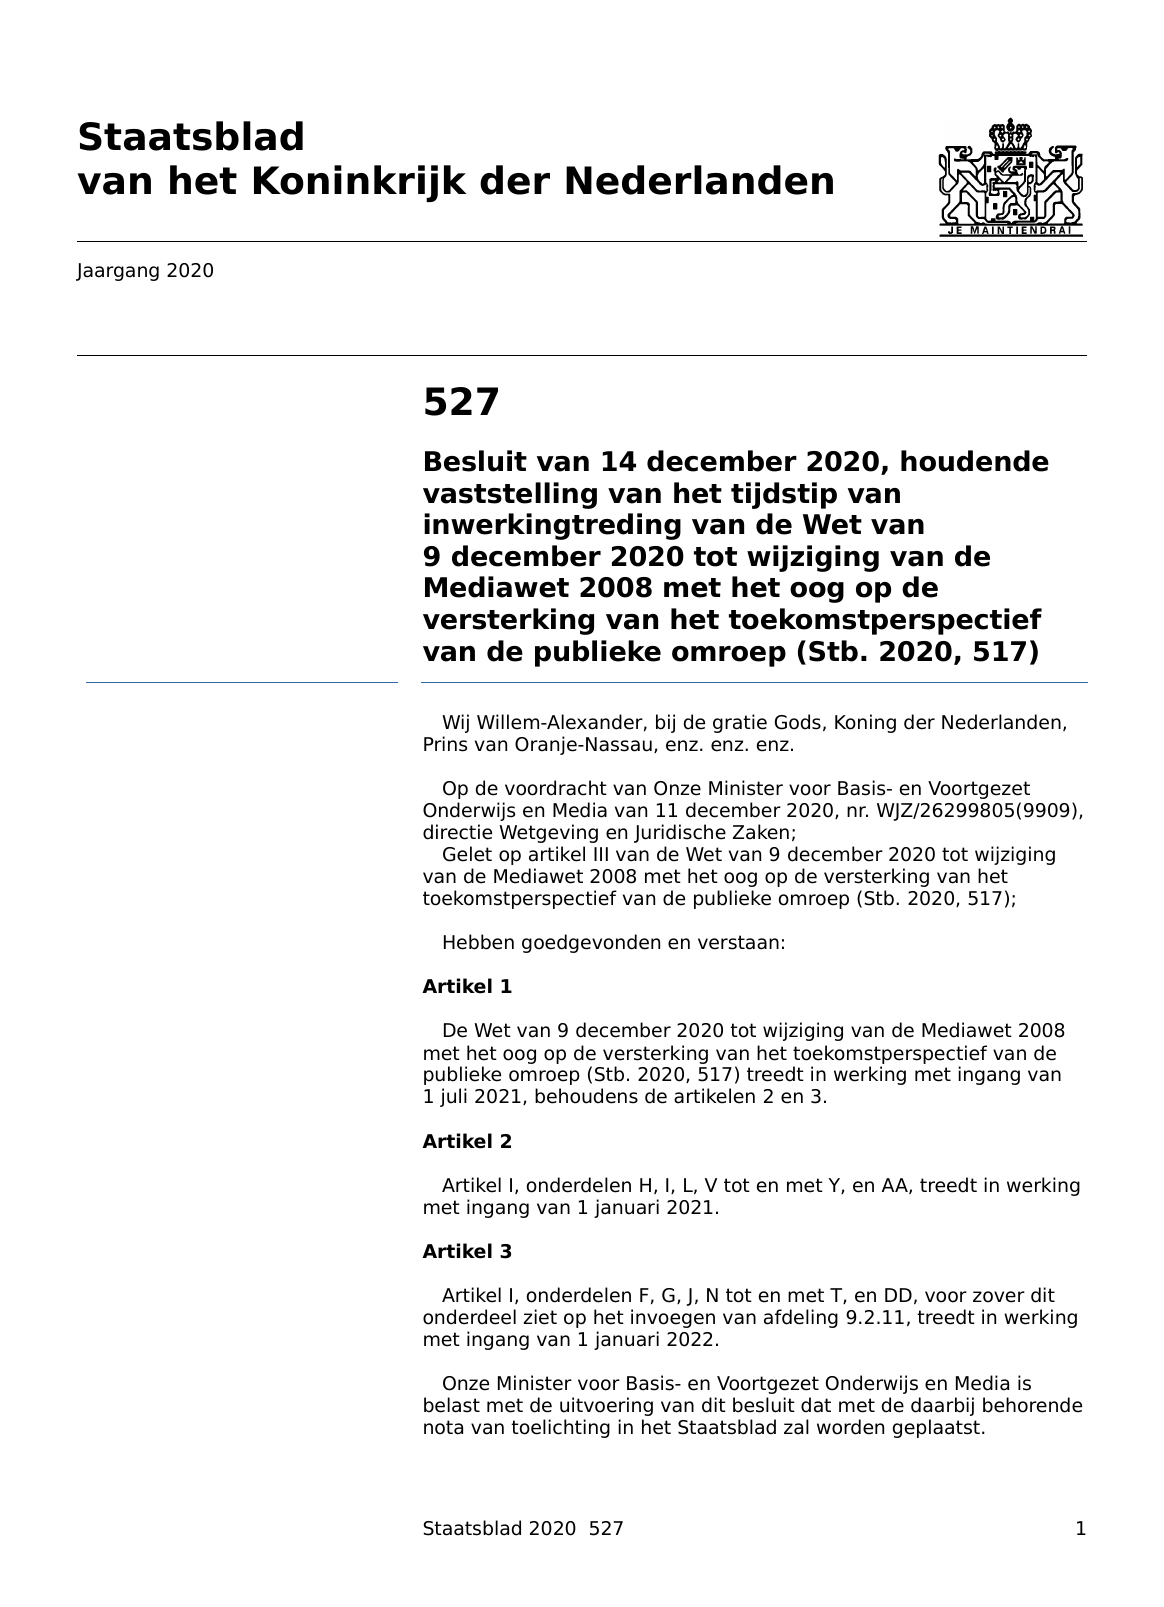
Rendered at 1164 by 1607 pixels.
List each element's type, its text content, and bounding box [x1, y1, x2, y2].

table_header [886, 100, 1087, 241]
text Wij Willem-Alexander, bij de gratie Gods, Koning der Nederlanden, Prins van Oranje-Nassau, enz. enz. enz. [422, 712, 1087, 756]
text De Wet van 9 december 2020 tot wijziging van de Mediawet 2008 met het oog op de versterking van het toekomstperspectief van de publieke omroep (Stb. 2020, 517) treedt in werking met ingang van 1 juli 2021, behoudens de artikelen 2 en 3. [422, 1020, 1087, 1108]
text Gelet op artikel III van de Wet van 9 december 2020 tot wijziging van de Mediawet 2008 met het oog op de versterking van het toekomstperspectief van de publieke omroep (Stb. 2020, 517); [422, 844, 1087, 910]
subtitle Artikel 1 [422, 976, 1087, 998]
text Besluit van 14 december 2020, houdende vaststelling van het tijdstip van inwerkingtreding van de Wet van 9 december 2020 tot wijziging van de Mediawet 2008 met het oog op de versterking van het toekomstperspectief van de publieke omroep (Stb. 2020, 517) [422, 447, 1087, 667]
text Op de voordracht van Onze Minister voor Basis- en Voortgezet Onderwijs en Media van 11 december 2020, nr. WJZ/26299805(9909), directie Wetgeving en Juridische Zaken; [422, 778, 1087, 844]
text Onze Minister voor Basis- en Voortgezet Onderwijs en Media is belast met de uitvoering van dit besluit dat met de daarbij behorende nota van toelichting in het Staatsblad zal worden geplaatst. [422, 1373, 1087, 1439]
text Hebben goedgevonden en verstaan: [422, 932, 1087, 954]
text Artikel I, onderdelen H, I, L, V tot en met Y, en AA, treedt in werking met ingang van 1 januari 2021. [422, 1175, 1087, 1219]
text Artikel I, onderdelen F, G, J, N tot en met T, en DD, voor zover dit onderdeel ziet op het invoegen van afdeling 9.2.11, treedt in werking met ingang van 1 januari 2022. [422, 1285, 1087, 1351]
subtitle Artikel 3 [422, 1241, 1087, 1263]
subtitle 527 [422, 381, 1087, 424]
table_header Staatsblad van het Koninkrijk der Nederlanden [77, 100, 886, 241]
picture [936, 115, 1087, 240]
table_cell Jaargang 2020 [77, 242, 1087, 355]
subtitle Artikel 2 [422, 1131, 1087, 1152]
